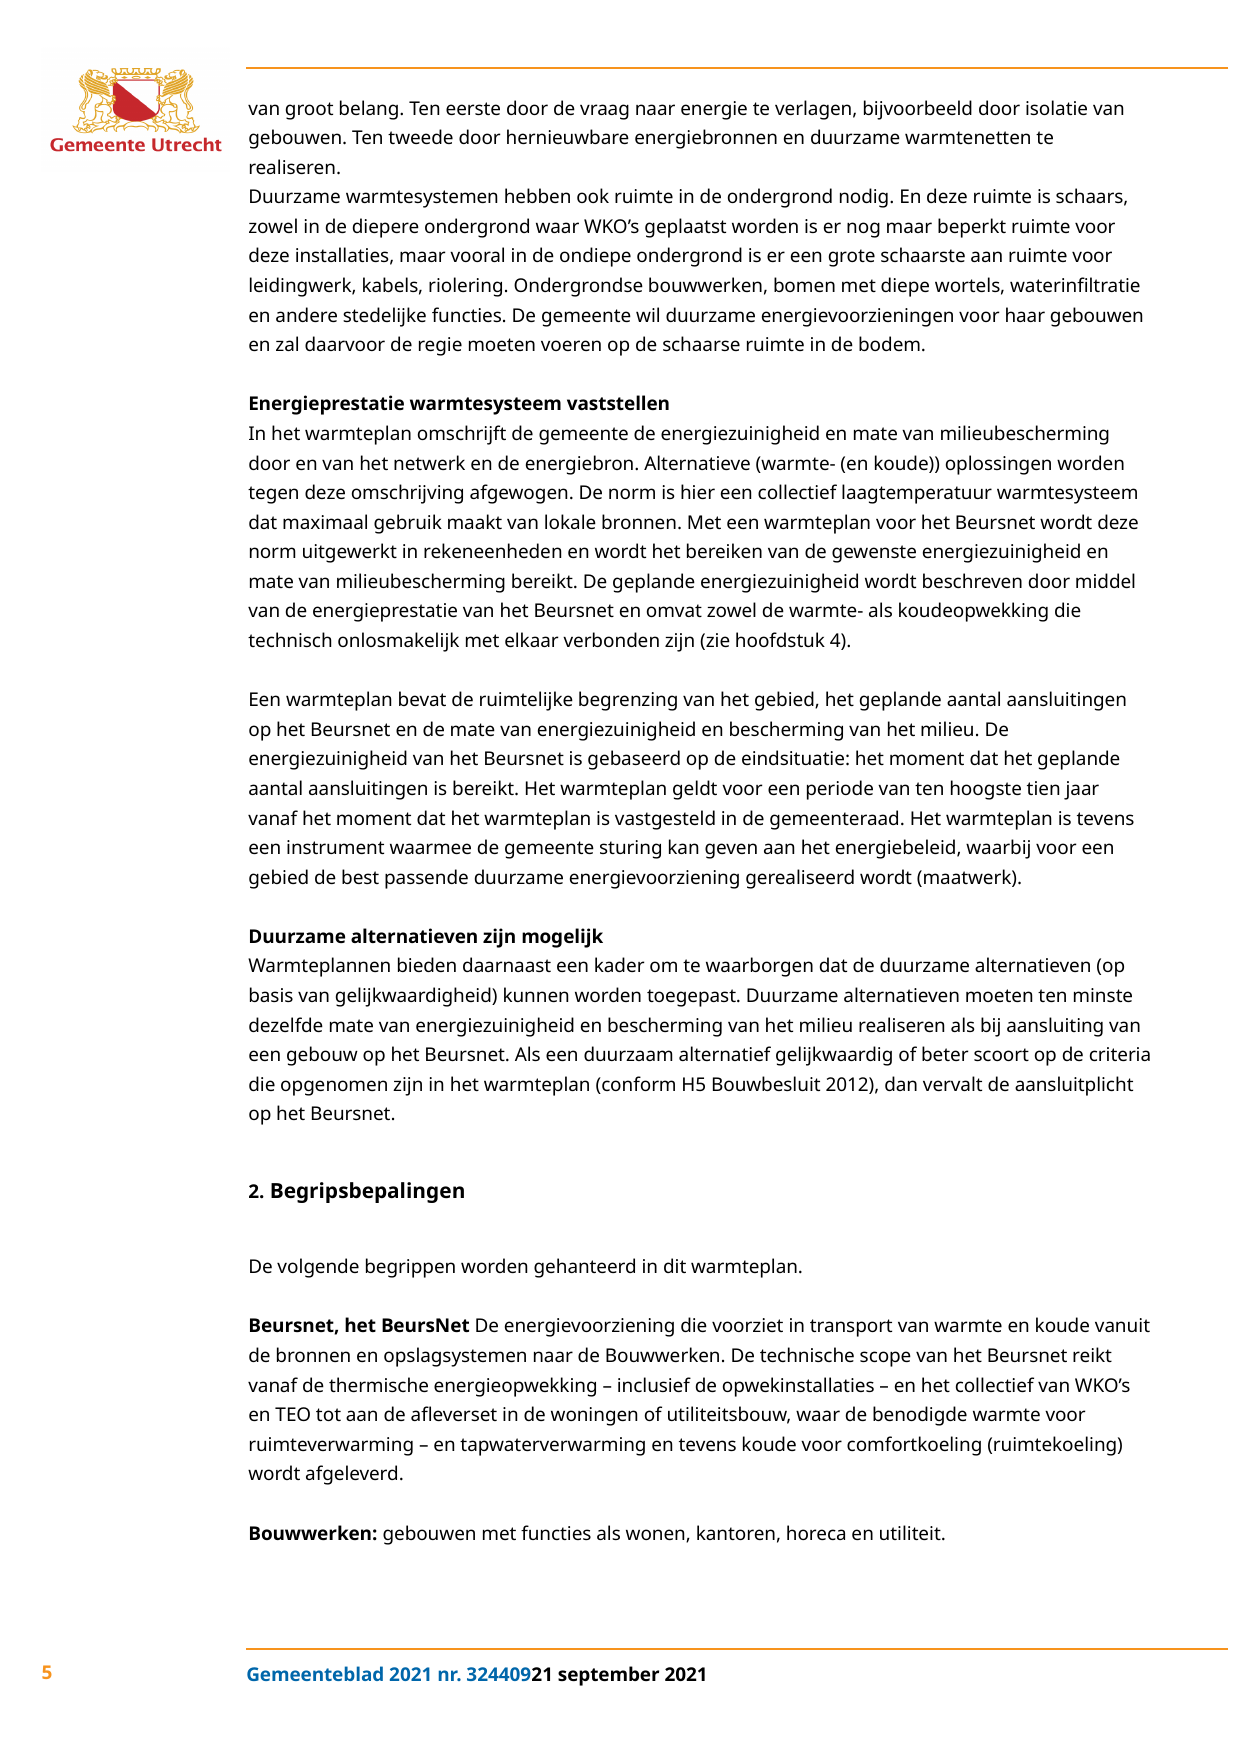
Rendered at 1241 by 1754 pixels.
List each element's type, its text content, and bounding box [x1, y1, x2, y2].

text Energieprestatie warmtesysteem vaststellen [248, 391, 1152, 416]
text Warmteplannen bieden daarnaast een kader om te waarborgen dat de duurzame alternatieven (op basis van gelijkwaardigheid) kunnen worden toegepast. Duurzame alternatieven moeten ten minste dezelfde mate van energiezuinigheid en bescherming van het milieu realiseren als bij aansluiting van een gebouw op het Beursnet. Als een duurzaam alternatief gelijkwaardig of beter scoort op de criteria die opgenomen zijn in het warmteplan (conform H5 Bouwbesluit 2012), dan vervalt de aansluitplicht op het Beursnet. [248, 953, 1152, 1126]
text Bouwwerken: gebouwen met functies als wonen, kantoren, horeca en utiliteit. [248, 1520, 1152, 1546]
text 2. Begripsbepalingen [248, 1176, 1152, 1204]
text Duurzame alternatieven zijn mogelijk [248, 923, 1152, 949]
text Duurzame warmtesystemen hebben ook ruimte in de ondergrond nodig. En deze ruimte is schaars, zowel in de diepere ondergrond waar WKO’s geplaatst worden is er nog maar beperkt ruimte voor deze installaties, maar vooral in de ondiepe ondergrond is er een grote schaarste aan ruimte voor leidingwerk, kabels, riolering. Ondergrondse bouwwerken, bomen met diepe wortels, waterinfiltratie en andere stedelijke functies. De gemeente wil duurzame energievoorzieningen voor haar gebouwen en zal daarvoor de regie moeten voeren op de schaarse ruimte in de bodem. [248, 183, 1152, 357]
picture [41, 47, 231, 172]
text Beursnet, het BeursNet De energievoorziening die voorziet in transport van warmte en koude vanuit de bronnen en opslagsystemen naar de Bouwwerken. De technische scope van het Beursnet reikt vanaf de thermische energieopwekking – inclusief de opwekinstallaties – en het collectief van WKO’s en TEO tot aan de afleverset in de woningen of utiliteitsbouw, waar de benodigde warmte voor ruimteverwarming – en tapwaterverwarming en tevens koude voor comfortkoeling (ruimtekoeling) wordt afgeleverd. [248, 1313, 1152, 1486]
text In het warmteplan omschrijft de gemeente de energiezuinigheid en mate van milieubescherming door en van het netwerk en de energiebron. Alternatieve (warmte- (en koude)) oplossingen worden tegen deze omschrijving afgewogen. De norm is hier een collectief laagtemperatuur warmtesysteem dat maximaal gebruik maakt van lokale bronnen. Met een warmteplan voor het Beursnet wordt deze norm uitgewerkt in rekeneenheden en wordt het bereiken van de gewenste energiezuinigheid en mate van milieubescherming bereikt. De geplande energiezuinigheid wordt beschreven door middel van de energieprestatie van het Beursnet en omvat zowel de warmte- als koudeopwekking die technisch onlosmakelijk met elkaar verbonden zijn (zie hoofdstuk 4). [248, 420, 1152, 653]
text De volgende begrippen worden gehanteerd in dit warmteplan. [248, 1253, 1152, 1279]
text Een warmteplan bevat de ruimtelijke begrenzing van het gebied, het geplande aantal aansluitingen op het Beursnet en de mate van energiezuinigheid en bescherming van het milieu. De energiezuinigheid van het Beursnet is gebaseerd op de eindsituatie: het moment dat het geplande aantal aansluitingen is bereikt. Het warmteplan geldt voor een periode van ten hoogste tien jaar vanaf het moment dat het warmteplan is vastgesteld in de gemeenteraad. Het warmteplan is tevens een instrument waarmee de gemeente sturing kan geven aan het energiebeleid, waarbij voor een gebied de best passende duurzame energievoorziening gerealiseerd wordt (maatwerk). [248, 686, 1152, 890]
text van groot belang. Ten eerste door de vraag naar energie te verlagen, bijvoorbeeld door isolatie van gebouwen. Ten tweede door hernieuwbare energiebronnen en duurzame warmtenetten te realiseren. [248, 95, 1152, 180]
